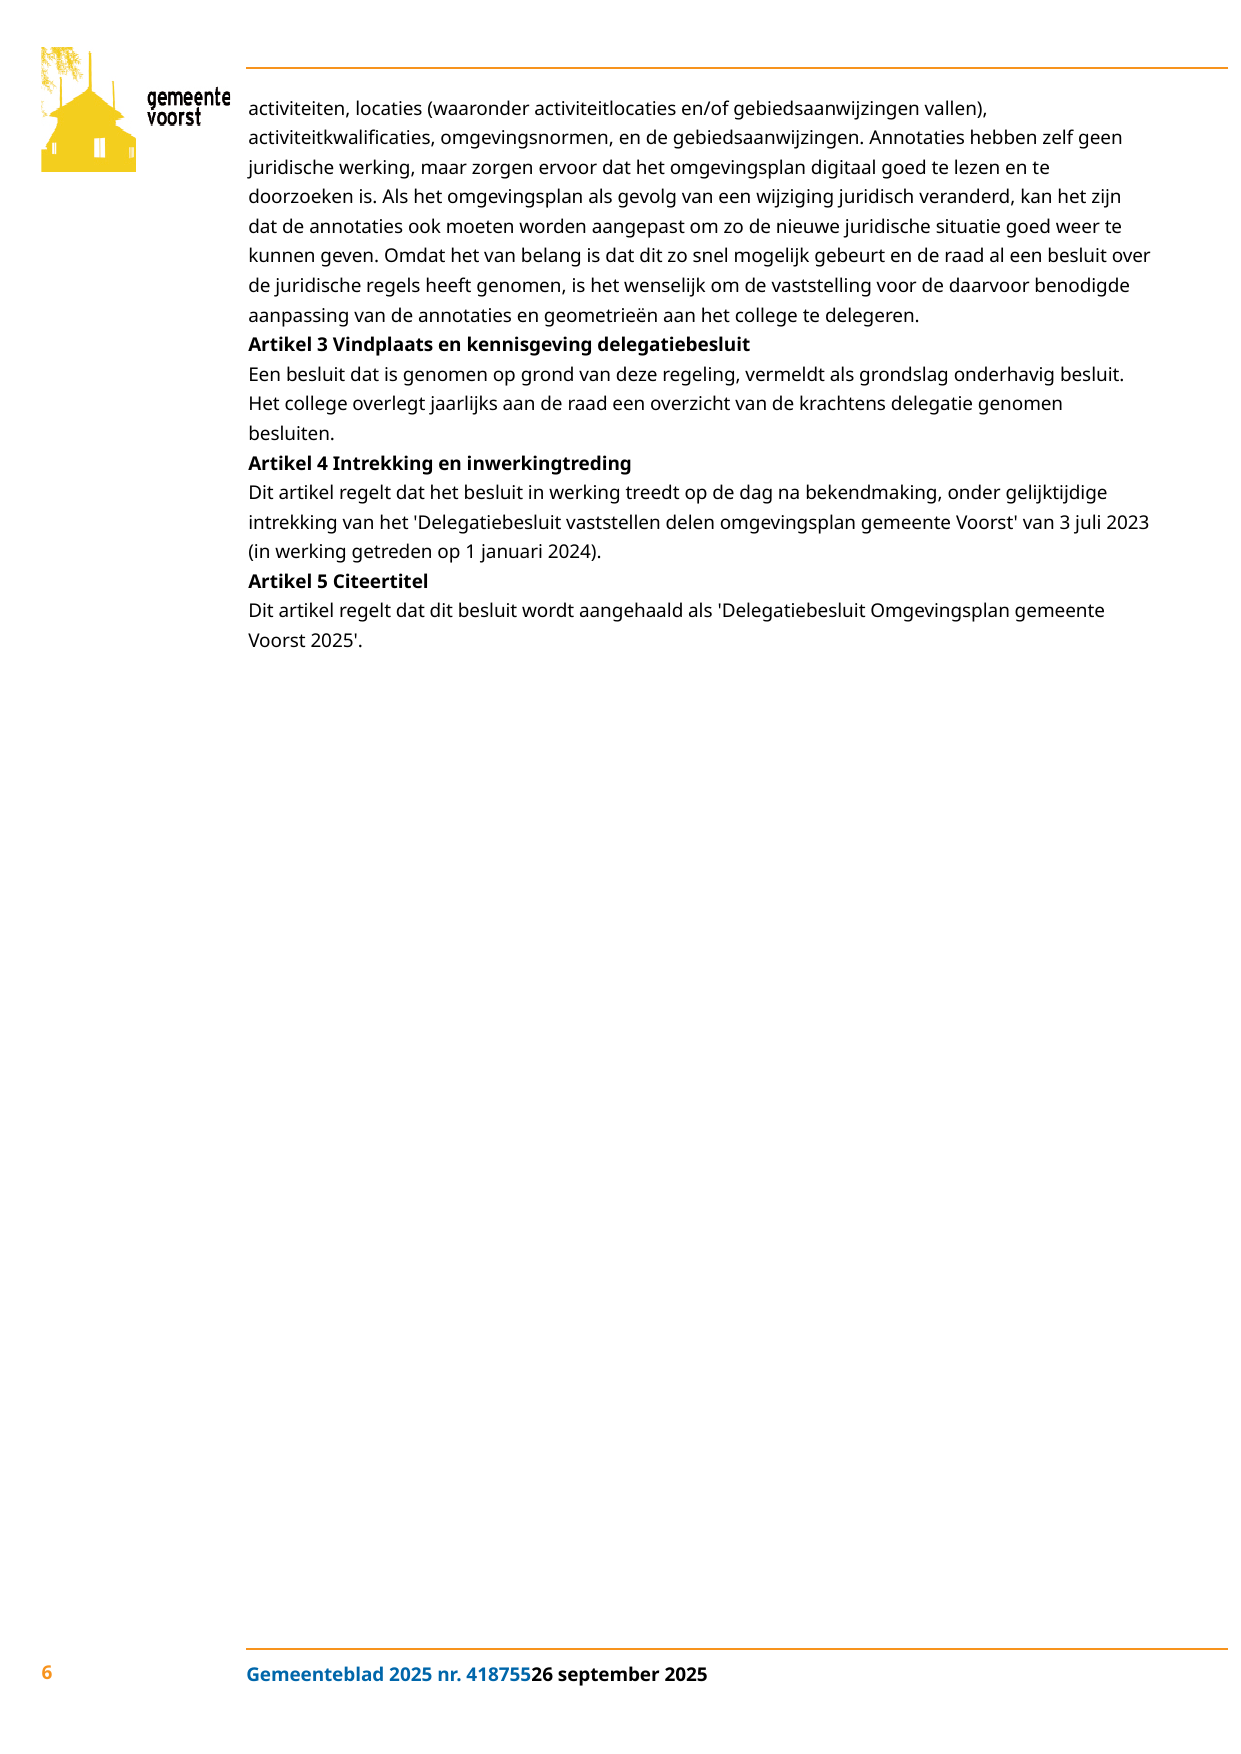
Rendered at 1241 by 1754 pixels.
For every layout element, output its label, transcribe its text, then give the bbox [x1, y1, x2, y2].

text Artikel 5 Citeertitel [248, 568, 1152, 594]
picture [41, 47, 231, 172]
text Dit artikel regelt dat het besluit in werking treedt op de dag na bekendmaking, onder gelijktijdige intrekking van het 'Delegatiebesluit vaststellen delen omgevingsplan gemeente Voorst' van 3 juli 2023 (in werking getreden op 1 januari 2024). [248, 479, 1152, 564]
text Artikel 4 Intrekking en inwerkingtreding [248, 450, 1152, 476]
text activiteiten, locaties (waaronder activiteitlocaties en/of gebiedsaanwijzingen vallen), activiteitkwalificaties, omgevingsnormen, en de gebiedsaanwijzingen. Annotaties hebben zelf geen juridische werking, maar zorgen ervoor dat het omgevingsplan digitaal goed te lezen en te doorzoeken is. Als het omgevingsplan als gevolg van een wijziging juridisch veranderd, kan het zijn dat de annotaties ook moeten worden aangepast om zo de nieuwe juridische situatie goed weer te kunnen geven. Omdat het van belang is dat dit zo snel mogelijk gebeurt en de raad al een besluit over de juridische regels heeft genomen, is het wenselijk om de vaststelling voor de daarvoor benodigde aanpassing van de annotaties en geometrieën aan het college te delegeren. [248, 95, 1152, 328]
text Dit artikel regelt dat dit besluit wordt aangehaald als 'Delegatiebesluit Omgevingsplan gemeente Voorst 2025'. [248, 598, 1152, 653]
text Artikel 3 Vindplaats en kennisgeving delegatiebesluit [248, 331, 1152, 357]
text Een besluit dat is genomen op grond van deze regeling, vermeldt als grondslag onderhavig besluit. Het college overlegt jaarlijks aan de raad een overzicht van de krachtens delegatie genomen besluiten. [248, 361, 1152, 446]
